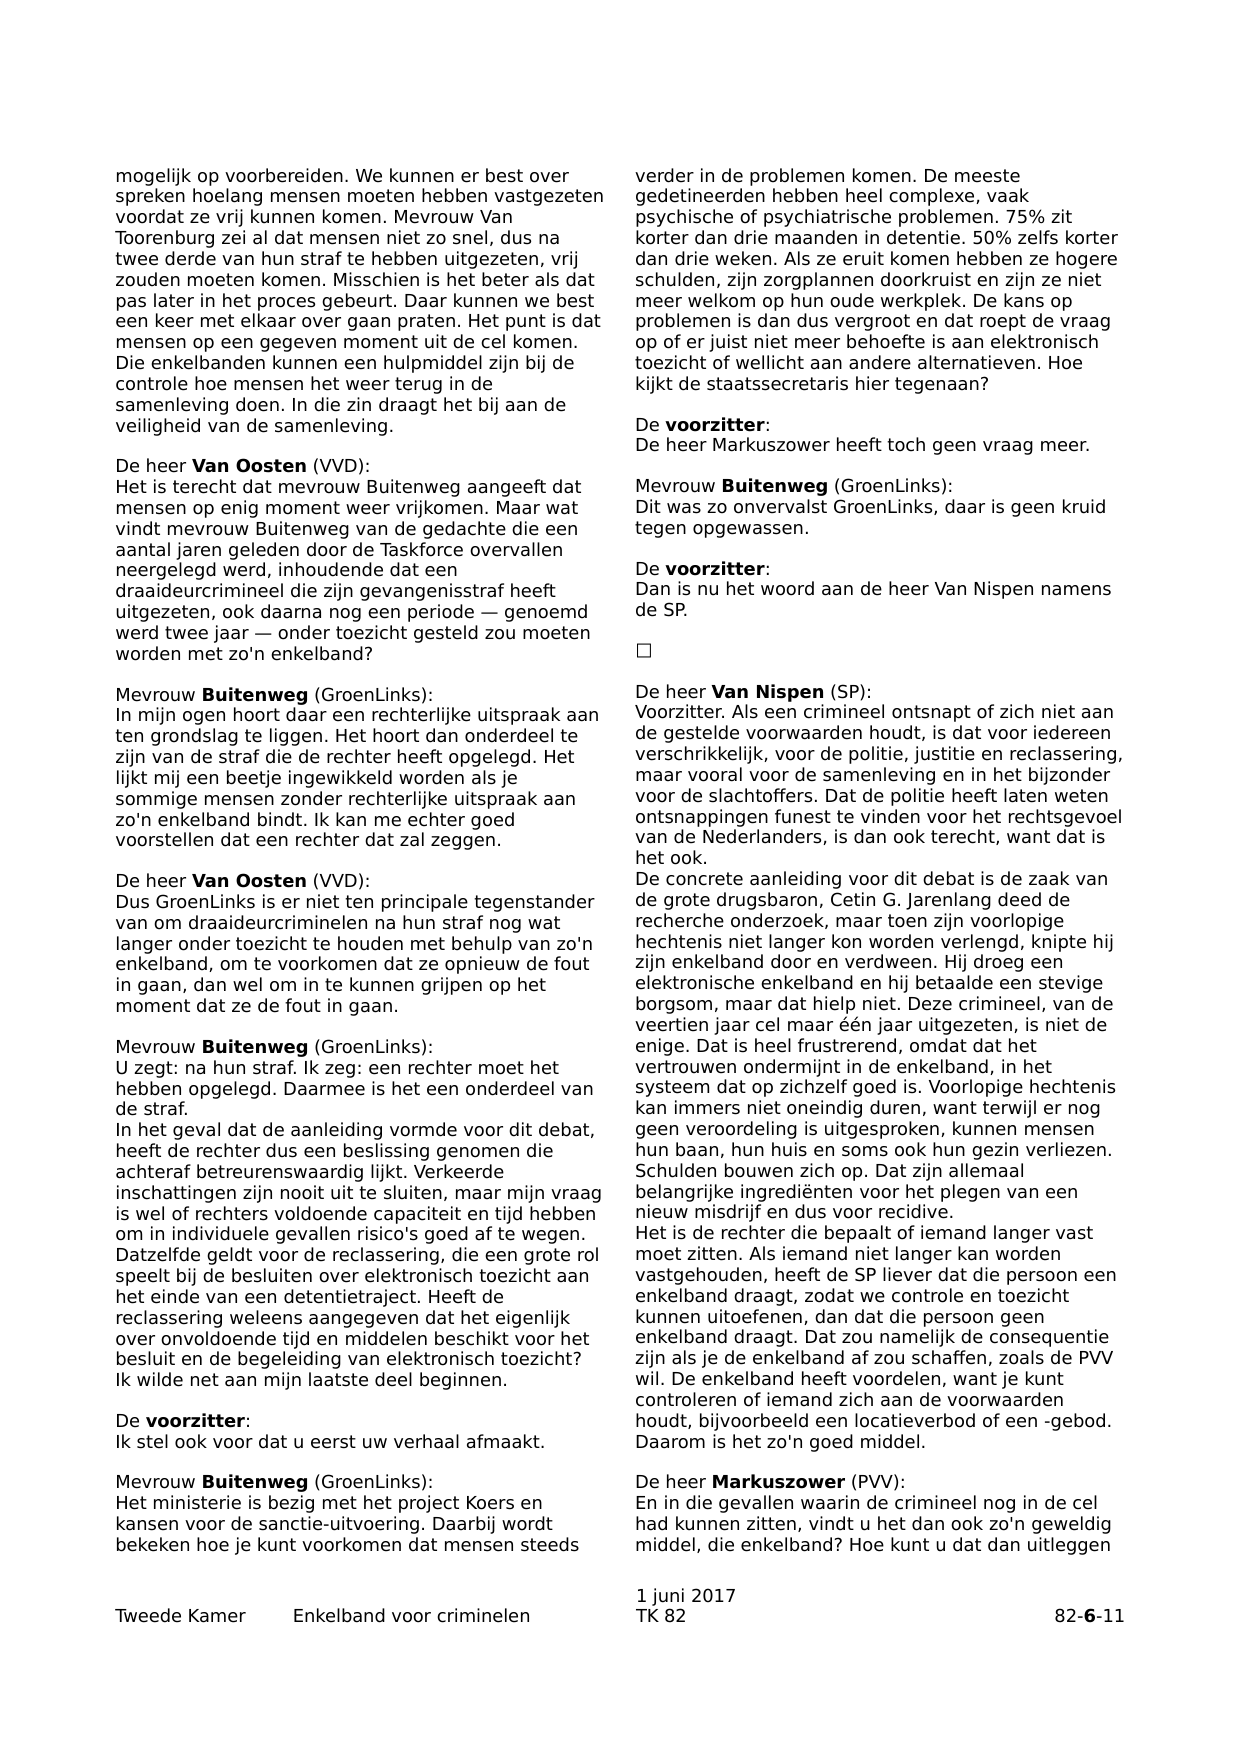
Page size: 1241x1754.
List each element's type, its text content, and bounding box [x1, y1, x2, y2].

text De concrete aanleiding voor dit debat is de zaak van de grote drugsbaron, Cetin G. Jarenlang deed de recherche onderzoek, maar toen zijn voorlopige hechtenis niet langer kon worden verlengd, knipte hij zijn enkelband door en verdween. Hij droeg een elektronische enkelband en hij betaalde een stevige borgsom, maar dat hielp niet. Deze crimineel, van de veertien jaar cel maar één jaar uitgezeten, is niet de enige. Dat is heel frustrerend, omdat dat het vertrouwen ondermijnt in de enkelband, in het systeem dat op zichzelf goed is. Voorlopige hechtenis kan immers niet oneindig duren, want terwijl er nog geen veroordeling is uitgesproken, kunnen mensen hun baan, hun huis en soms ook hun gezin verliezen. Schulden bouwen zich op. Dat zijn allemaal belangrijke ingrediënten voor het plegen van een nieuw misdrijf en dus voor recidive. [635, 869, 1125, 1223]
text verder in de problemen komen. De meeste gedetineerden hebben heel complexe, vaak psychische of psychiatrische problemen. 75% zit korter dan drie maanden in detentie. 50% zelfs korter dan drie weken. Als ze eruit komen hebben ze hogere schulden, zijn zorgplannen doorkruist en zijn ze niet meer welkom op hun oude werkplek. De kans op problemen is dan dus vergroot en dat roept de vraag op of er juist niet meer behoefte is aan elektronisch toezicht of wellicht aan andere alternatieven. Hoe kijkt de staatssecretaris hier tegenaan? [635, 165, 1125, 394]
text Mevrouw Buitenweg (GroenLinks): [115, 684, 605, 705]
text Het ministerie is bezig met het project Koers en kansen voor de sanctie-uitvoering. Daarbij wordt bekeken hoe je kunt voorkomen dat mensen steeds [115, 1493, 605, 1556]
text En in die gevallen waarin de crimineel nog in de cel had kunnen zitten, vindt u het dan ook zo'n geweldig middel, die enkelband? Hoe kunt u dat dan uitleggen [635, 1493, 1125, 1556]
text Voorzitter. Als een crimineel ontsnapt of zich niet aan de gestelde voorwaarden houdt, is dat voor iedereen verschrikkelijk, voor de politie, justitie en reclassering, maar vooral voor de samenleving en in het bijzonder voor de slachtoffers. Dat de politie heeft laten weten ontsnappingen funest te vinden voor het rechtsgevoel van de Nederlanders, is dan ook terecht, want dat is het ook. [635, 702, 1125, 869]
text U zegt: na hun straf. Ik zeg: een rechter moet het hebben opgelegd. Daarmee is het een onderdeel van de straf. [115, 1057, 605, 1120]
text Mevrouw Buitenweg (GroenLinks): [635, 476, 1125, 497]
text Dan is nu het woord aan de heer Van Nispen namens de SP. [635, 579, 1125, 621]
text Ik wilde net aan mijn laatste deel beginnen. [115, 1370, 605, 1391]
text De voorzitter: [115, 1411, 605, 1431]
text Dus GroenLinks is er niet ten principale tegenstander van om draaideurcriminelen na hun straf nog wat langer onder toezicht te houden met behulp van zo'n enkelband, om te voorkomen dat ze opnieuw de fout in gaan, dan wel om in te kunnen grijpen op het moment dat ze de fout in gaan. [115, 892, 605, 1017]
text De heer Markuszower heeft toch geen vraag meer. [635, 435, 1125, 456]
text De heer Van Oosten (VVD): [115, 871, 605, 892]
text De voorzitter: [635, 414, 1125, 435]
text De heer Van Nispen (SP): [635, 682, 1125, 702]
text Mevrouw Buitenweg (GroenLinks): [115, 1037, 605, 1057]
text Mevrouw Buitenweg (GroenLinks): [115, 1472, 605, 1493]
text Het is terecht dat mevrouw Buitenweg aangeeft dat mensen op enig moment weer vrijkomen. Maar wat vindt mevrouw Buitenweg van de gedachte die een aantal jaren geleden door de Taskforce overvallen neergelegd werd, inhoudende dat een draaideurcrimineel die zijn gevangenisstraf heeft uitgezeten, ook daarna nog een periode — genoemd werd twee jaar — onder toezicht gesteld zou moeten worden met zo'n enkelband? [115, 477, 605, 664]
text De heer Van Oosten (VVD): [115, 456, 605, 477]
text ⬜ [635, 641, 1125, 662]
text mogelijk op voorbereiden. We kunnen er best over spreken hoelang mensen moeten hebben vastgezeten voordat ze vrij kunnen komen. Mevrouw Van Toorenburg zei al dat mensen niet zo snel, dus na twee derde van hun straf te hebben uitgezeten, vrij zouden moeten komen. Misschien is het beter als dat pas later in het proces gebeurt. Daar kunnen we best een keer met elkaar over gaan praten. Het punt is dat mensen op een gegeven moment uit de cel komen. Die enkelbanden kunnen een hulpmiddel zijn bij de controle hoe mensen het weer terug in de samenleving doen. In die zin draagt het bij aan de veiligheid van de samenleving. [115, 165, 605, 436]
text Dit was zo onvervalst GroenLinks, daar is geen kruid tegen opgewassen. [635, 497, 1125, 538]
text Ik stel ook voor dat u eerst uw verhaal afmaakt. [115, 1431, 605, 1452]
text De heer Markuszower (PVV): [635, 1472, 1125, 1493]
text De voorzitter: [635, 558, 1125, 579]
text In het geval dat de aanleiding vormde voor dit debat, heeft de rechter dus een beslissing genomen die achteraf betreurenswaardig lijkt. Verkeerde inschattingen zijn nooit uit te sluiten, maar mijn vraag is wel of rechters voldoende capaciteit en tijd hebben om in individuele gevallen risico's goed af te wegen. Datzelfde geldt voor de reclassering, die een grote rol speelt bij de besluiten over elektronisch toezicht aan het einde van een detentietraject. Heeft de reclassering weleens aangegeven dat het eigenlijk over onvoldoende tijd en middelen beschikt voor het besluit en de begeleiding van elektronisch toezicht? [115, 1120, 605, 1370]
text In mijn ogen hoort daar een rechterlijke uitspraak aan ten grondslag te liggen. Het hoort dan onderdeel te zijn van de straf die de rechter heeft opgelegd. Het lijkt mij een beetje ingewikkeld worden als je sommige mensen zonder rechterlijke uitspraak aan zo'n enkelband bindt. Ik kan me echter goed voorstellen dat een rechter dat zal zeggen. [115, 705, 605, 851]
text Het is de rechter die bepaalt of iemand langer vast moet zitten. Als iemand niet langer kan worden vastgehouden, heeft de SP liever dat die persoon een enkelband draagt, zodat we controle en toezicht kunnen uitoefenen, dan dat die persoon geen enkelband draagt. Dat zou namelijk de consequentie zijn als je de enkelband af zou schaffen, zoals de PVV wil. De enkelband heeft voordelen, want je kunt controleren of iemand zich aan de voorwaarden houdt, bijvoorbeeld een locatieverbod of een -gebod. Daarom is het zo'n goed middel. [635, 1223, 1125, 1452]
